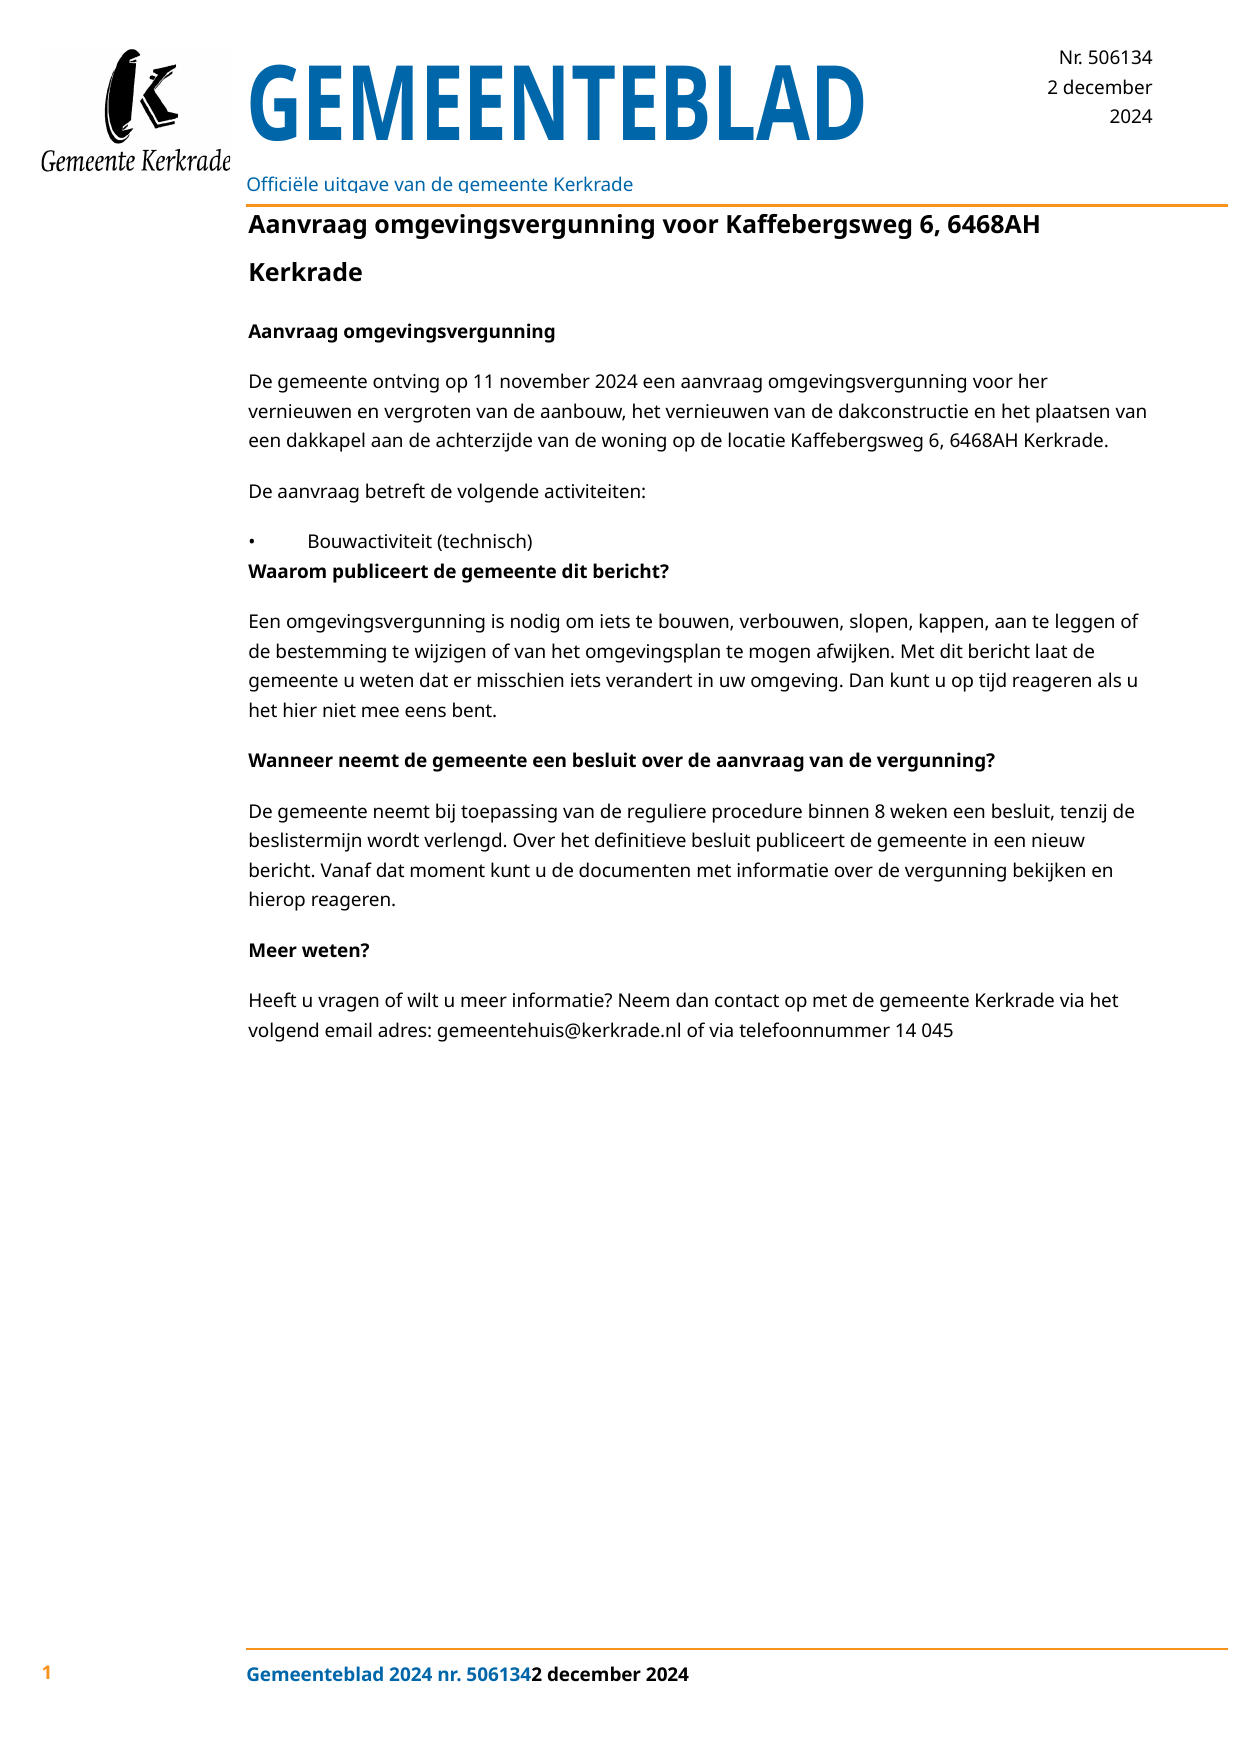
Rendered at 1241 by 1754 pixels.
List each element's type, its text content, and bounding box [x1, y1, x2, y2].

text Meer weten? [248, 937, 1152, 963]
text Aanvraag omgevingsvergunning voor Kaffebergsweg 6, 6468AH Kerkrade [248, 207, 1152, 288]
text Waarom publiceert de gemeente dit bericht? [248, 558, 1152, 584]
text De gemeente ontving op 11 november 2024 een aanvraag omgevingsvergunning voor her vernieuwen en vergroten van de aanbouw, het vernieuwen van de dakconstructie en het plaatsen van een dakkapel aan de achterzijde van de woning op de locatie Kaffebergsweg 6, 6468AH Kerkrade. [248, 368, 1152, 453]
list Bouwactiviteit (technisch) [248, 528, 1152, 554]
text Aanvraag omgevingsvergunning [248, 318, 1152, 344]
text De aanvraag betreft de volgende activiteiten: [248, 478, 1152, 504]
text De gemeente neemt bij toepassing van de reguliere procedure binnen 8 weken een besluit, tenzij de beslistermijn wordt verlengd. Over het definitieve besluit publiceert de gemeente in een nieuw bericht. Vanaf dat moment kunt u de documenten met informatie over de vergunning bekijken en hierop reageren. [248, 798, 1152, 912]
text Een omgevingsvergunning is nodig om iets te bouwen, verbouwen, slopen, kappen, aan te leggen of de bestemming te wijzigen of van het omgevingsplan te mogen afwijken. Met dit bericht laat de gemeente u weten dat er misschien iets verandert in uw omgeving. Dan kunt u op tijd reageren als u het hier niet mee eens bent. [248, 608, 1152, 723]
text Heeft u vragen of wilt u meer informatie? Neem dan contact op met de gemeente Kerkrade via het volgend email adres: gemeentehuis@kerkrade.nl of via telefoonnummer 14 045 [248, 987, 1152, 1043]
text Wanneer neemt de gemeente een besluit over de aanvraag van de vergunning? [248, 747, 1152, 773]
picture [41, 47, 231, 172]
